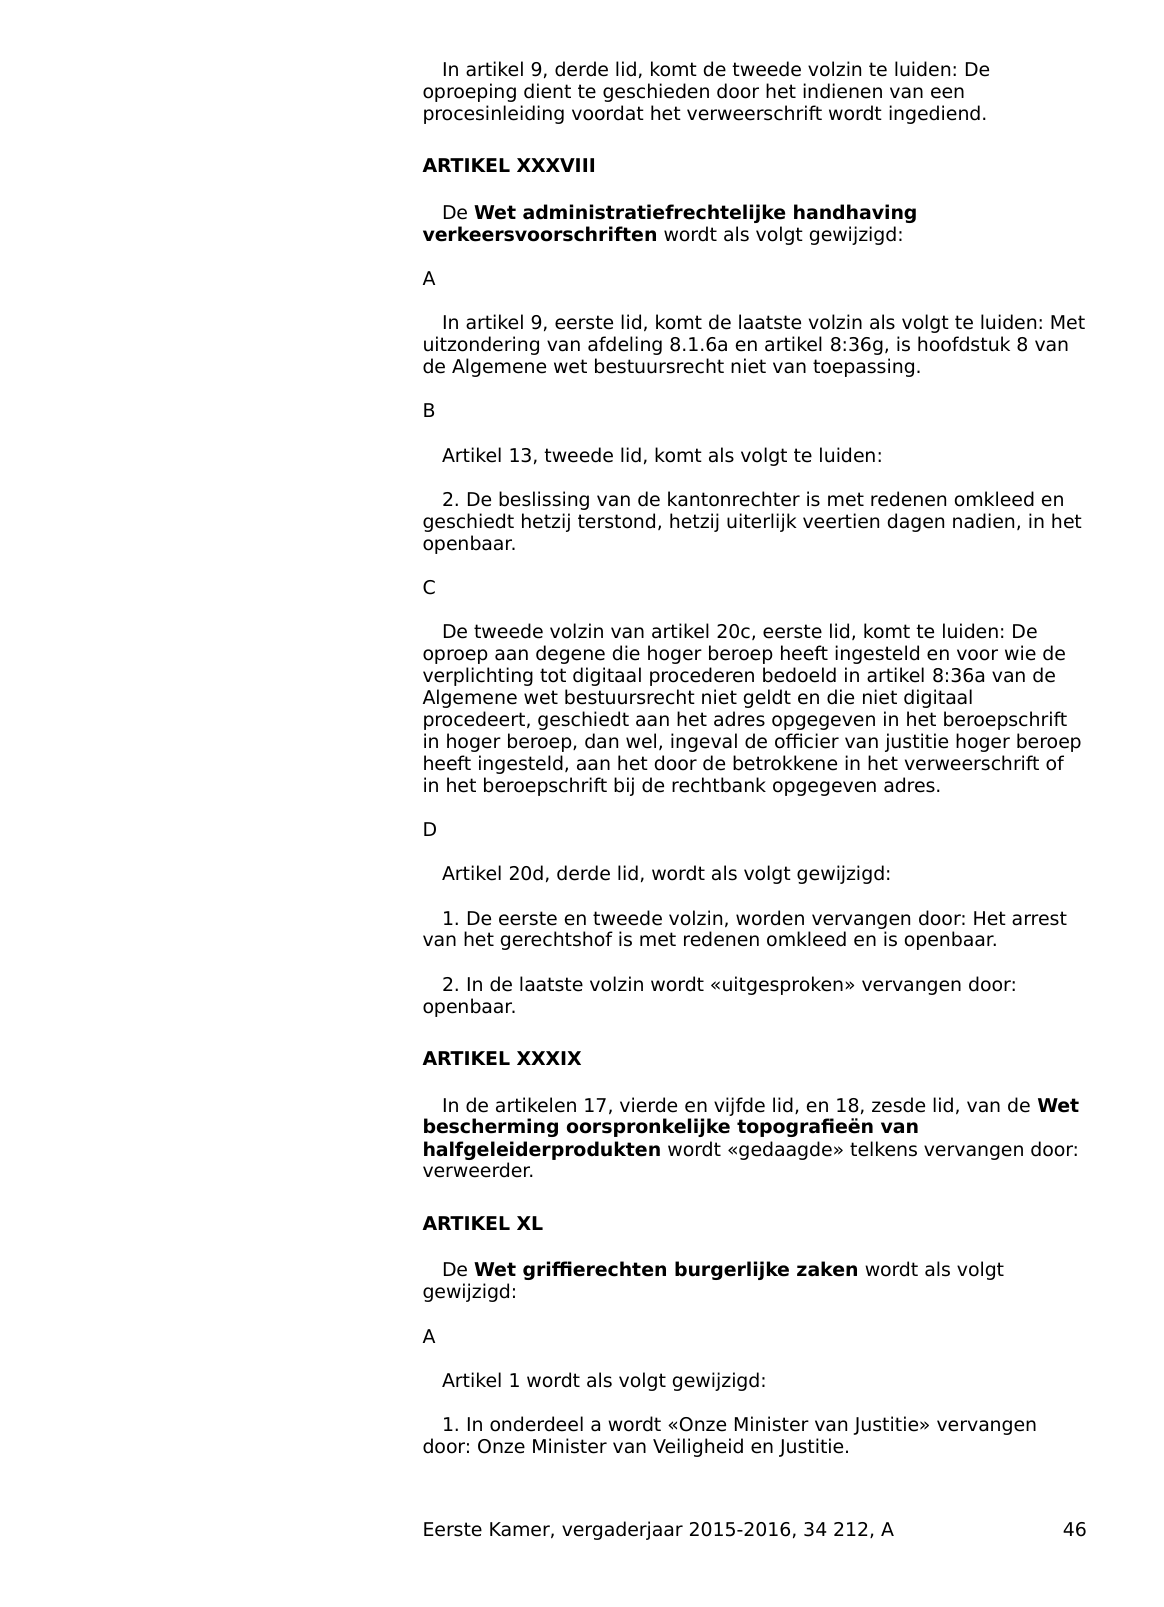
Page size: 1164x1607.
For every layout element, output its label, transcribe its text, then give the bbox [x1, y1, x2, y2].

text Artikel 13, tweede lid, komt als volgt te luiden: [422, 444, 1087, 467]
text De tweede volzin van artikel 20c, eerste lid, komt te luiden: De oproep aan degene die hoger beroep heeft ingesteld en voor wie de verplichting tot digitaal procederen bedoeld in artikel 8:36a van de Algemene wet bestuursrecht niet geldt en die niet digitaal procedeert, geschiedt aan het adres opgegeven in het beroepschrift in hoger beroep, dan wel, ingeval de officier van justitie hoger beroep heeft ingesteld, aan het door de betrokkene in het verweerschrift of in het beroepschrift bij de rechtbank opgegeven adres. [422, 621, 1087, 797]
text C [422, 577, 1087, 599]
text Artikel 1 wordt als volgt gewijzigd: [422, 1370, 1087, 1392]
text 1. De eerste en tweede volzin, worden vervangen door: Het arrest van het gerechtshof is met redenen omkleed en is openbaar. [422, 907, 1087, 951]
text A [422, 268, 1087, 290]
text In artikel 9, derde lid, komt de tweede volzin te luiden: De oproeping dient te geschieden door het indienen van een procesinleiding voordat het verweerschrift wordt ingediend. [422, 59, 1087, 125]
text B [422, 400, 1087, 422]
text In artikel 9, eerste lid, komt de laatste volzin als volgt te luiden: Met uitzondering van afdeling 8.1.6a en artikel 8:36g, is hoofdstuk 8 van de Algemene wet bestuursrecht niet van toepassing. [422, 312, 1087, 378]
text Artikel 20d, derde lid, wordt als volgt gewijzigd: [422, 863, 1087, 885]
text De Wet administratiefrechtelijke handhaving verkeersvoorschriften wordt als volgt gewijzigd: [422, 202, 1087, 246]
text A [422, 1326, 1087, 1347]
text D [422, 819, 1087, 841]
text 2. In de laatste volzin wordt «uitgesproken» vervangen door: openbaar. [422, 973, 1087, 1017]
subtitle ARTIKEL XXXVIII [422, 155, 1087, 177]
text 2. De beslissing van de kantonrechter is met redenen omkleed en geschiedt hetzij terstond, hetzij uiterlijk veertien dagen nadien, in het openbaar. [422, 489, 1087, 555]
text De Wet griffierechten burgerlijke zaken wordt als volgt gewijzigd: [422, 1259, 1087, 1303]
subtitle ARTIKEL XL [422, 1212, 1087, 1234]
text 1. In onderdeel a wordt «Onze Minister van Justitie» vervangen door: Onze Minister van Veiligheid en Justitie. [422, 1414, 1087, 1458]
subtitle ARTIKEL XXXIX [422, 1047, 1087, 1069]
text In de artikelen 17, vierde en vijfde lid, en 18, zesde lid, van de Wet bescherming oorspronkelijke topografieën van halfgeleiderprodukten wordt «gedaagde» telkens vervangen door: verweerder. [422, 1094, 1087, 1182]
